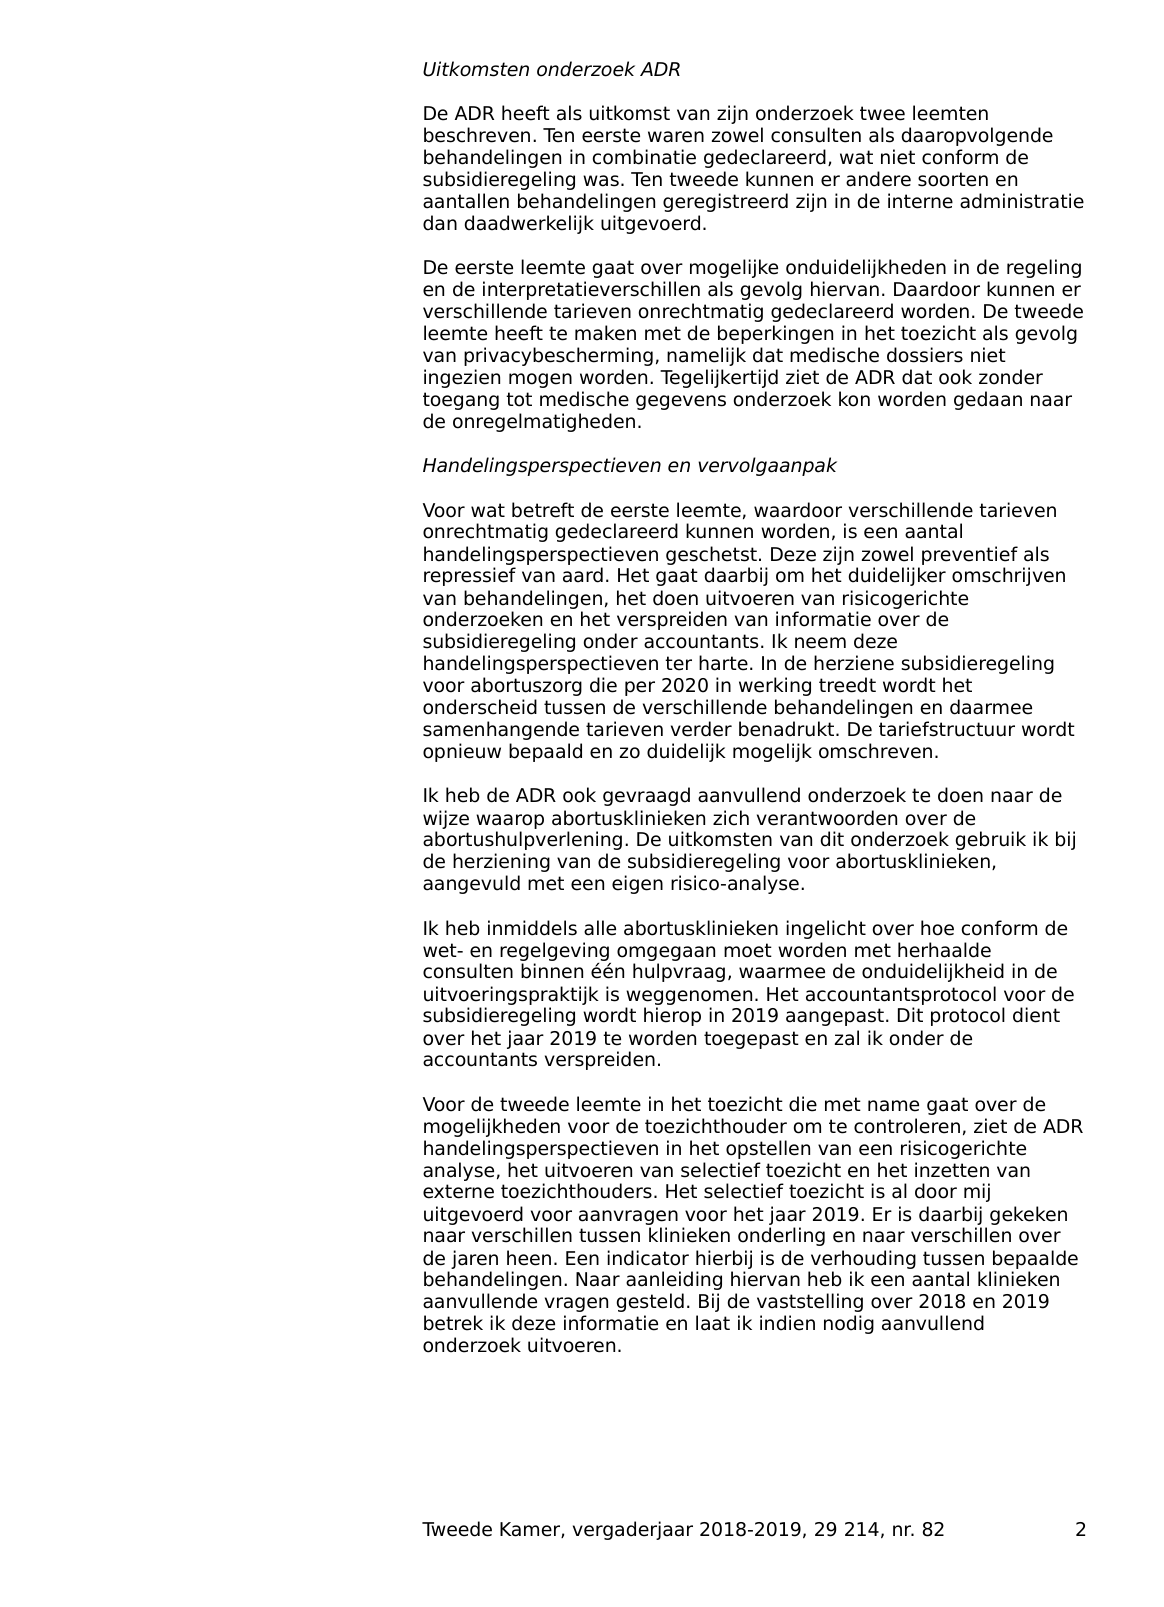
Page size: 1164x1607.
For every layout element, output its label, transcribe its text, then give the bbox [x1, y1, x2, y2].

text De eerste leemte gaat over mogelijke onduidelijkheden in de regeling en de interpretatieverschillen als gevolg hiervan. Daardoor kunnen er verschillende tarieven onrechtmatig gedeclareerd worden. De tweede leemte heeft te maken met de beperkingen in het toezicht als gevolg van privacybescherming, namelijk dat medische dossiers niet ingezien mogen worden. Tegelijkertijd ziet de ADR dat ook zonder toegang tot medische gegevens onderzoek kon worden gedaan naar de onregelmatigheden. [422, 257, 1087, 433]
text De ADR heeft als uitkomst van zijn onderzoek twee leemten beschreven. Ten eerste waren zowel consulten als daaropvolgende behandelingen in combinatie gedeclareerd, wat niet conform de subsidieregeling was. Ten tweede kunnen er andere soorten en aantallen behandelingen geregistreerd zijn in de interne administratie dan daadwerkelijk uitgevoerd. [422, 103, 1087, 235]
text Ik heb de ADR ook gevraagd aanvullend onderzoek te doen naar de wijze waarop abortusklinieken zich verantwoorden over de abortushulpverlening. De uitkomsten van dit onderzoek gebruik ik bij de herziening van de subsidieregeling voor abortusklinieken, aangevuld met een eigen risico-analyse. [422, 785, 1087, 895]
text Voor de tweede leemte in het toezicht die met name gaat over de mogelijkheden voor de toezichthouder om te controleren, ziet de ADR handelingsperspectieven in het opstellen van een risicogerichte analyse, het uitvoeren van selectief toezicht en het inzetten van externe toezichthouders. Het selectief toezicht is al door mij uitgevoerd voor aanvragen voor het jaar 2019. Er is daarbij gekeken naar verschillen tussen klinieken onderling en naar verschillen over de jaren heen. Een indicator hierbij is de verhouding tussen bepaalde behandelingen. Naar aanleiding hiervan heb ik een aantal klinieken aanvullende vragen gesteld. Bij de vaststelling over 2018 en 2019 betrek ik deze informatie en laat ik indien nodig aanvullend onderzoek uitvoeren. [422, 1093, 1087, 1357]
text Ik heb inmiddels alle abortusklinieken ingelicht over hoe conform de wet- en regelgeving omgegaan moet worden met herhaalde consulten binnen één hulpvraag, waarmee de onduidelijkheid in de uitvoeringspraktijk is weggenomen. Het accountantsprotocol voor de subsidieregeling wordt hierop in 2019 aangepast. Dit protocol dient over het jaar 2019 te worden toegepast en zal ik onder de accountants verspreiden. [422, 917, 1087, 1071]
subtitle Handelingsperspectieven en vervolgaanpak [422, 455, 1087, 477]
text Voor wat betreft de eerste leemte, waardoor verschillende tarieven onrechtmatig gedeclareerd kunnen worden, is een aantal handelingsperspectieven geschetst. Deze zijn zowel preventief als repressief van aard. Het gaat daarbij om het duidelijker omschrijven van behandelingen, het doen uitvoeren van risicogerichte onderzoeken en het verspreiden van informatie over de subsidieregeling onder accountants. Ik neem deze handelingsperspectieven ter harte. In de herziene subsidieregeling voor abortuszorg die per 2020 in werking treedt wordt het onderscheid tussen de verschillende behandelingen en daarmee samenhangende tarieven verder benadrukt. De tariefstructuur wordt opnieuw bepaald en zo duidelijk mogelijk omschreven. [422, 499, 1087, 763]
subtitle Uitkomsten onderzoek ADR [422, 59, 1087, 81]
